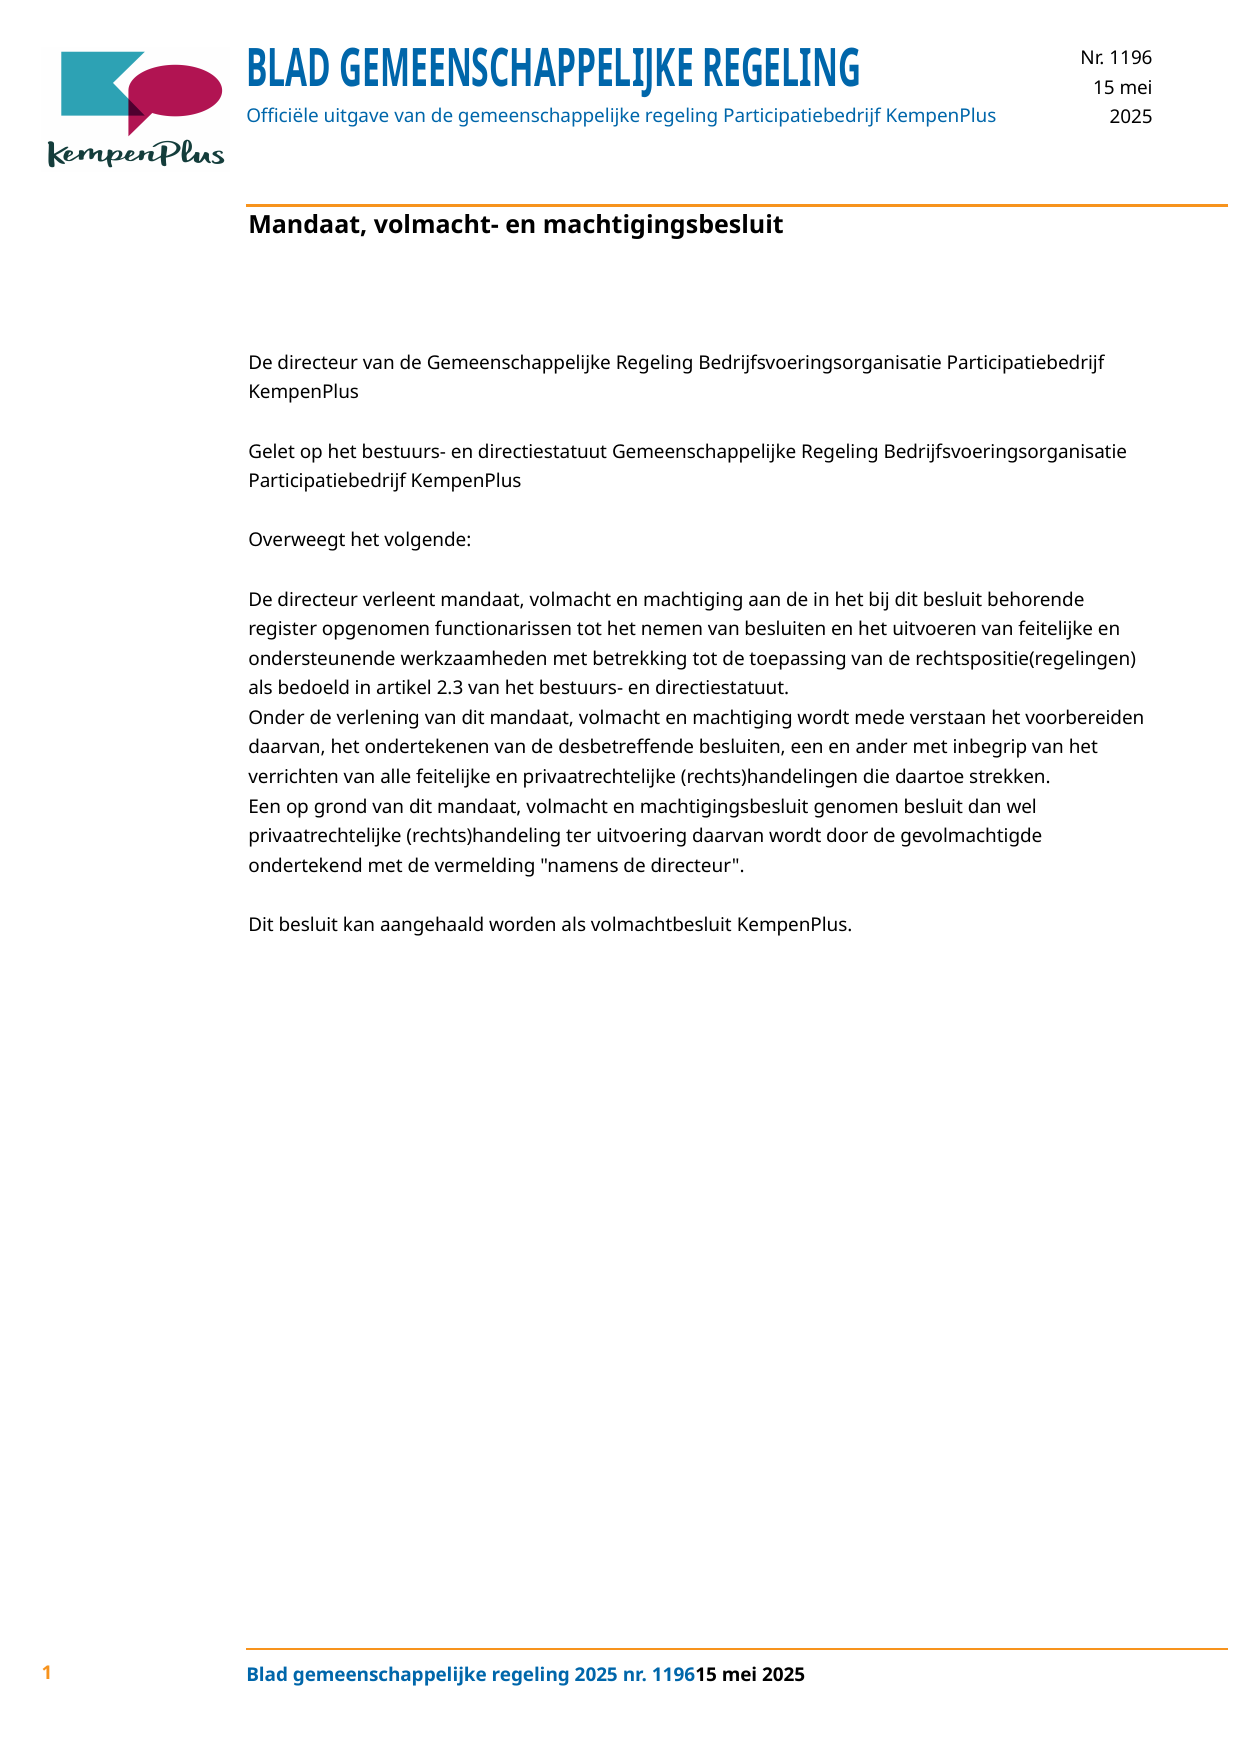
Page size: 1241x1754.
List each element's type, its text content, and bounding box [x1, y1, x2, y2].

text Dit besluit kan aangehaald worden als volmachtbesluit KempenPlus. [248, 911, 1152, 937]
text De directeur van de Gemeenschappelijke Regeling Bedrijfsvoeringsorganisatie Participatiebedrijf KempenPlus [248, 349, 1152, 404]
picture [41, 47, 231, 172]
text Overweegt het volgende: [248, 527, 1152, 552]
text Mandaat, volmacht- en machtigingsbesluit [248, 207, 1152, 241]
text Onder de verlening van dit mandaat, volmacht en machtiging wordt mede verstaan het voorbereiden daarvan, het ondertekenen van de desbetreffende besluiten, een en ander met inbegrip van het verrichten van alle feitelijke en privaatrechtelijke (rechts)handelingen die daartoe strekken. [248, 704, 1152, 789]
text Gelet op het bestuurs- en directiestatuut Gemeenschappelijke Regeling Bedrijfsvoeringsorganisatie Participatiebedrijf KempenPlus [248, 438, 1152, 493]
text Een op grond van dit mandaat, volmacht en machtigingsbesluit genomen besluit dan wel privaatrechtelijke (rechts)handeling ter uitvoering daarvan wordt door de gevolmachtigde ondertekend met de vermelding "namens de directeur". [248, 793, 1152, 878]
text De directeur verleent mandaat, volmacht en machtiging aan de in het bij dit besluit behorende register opgenomen functionarissen tot het nemen van besluiten en het uitvoeren van feitelijke en ondersteunende werkzaamheden met betrekking tot de toepassing van de rechtspositie(regelingen) als bedoeld in artikel 2.3 van het bestuurs- en directiestatuut. [248, 586, 1152, 700]
